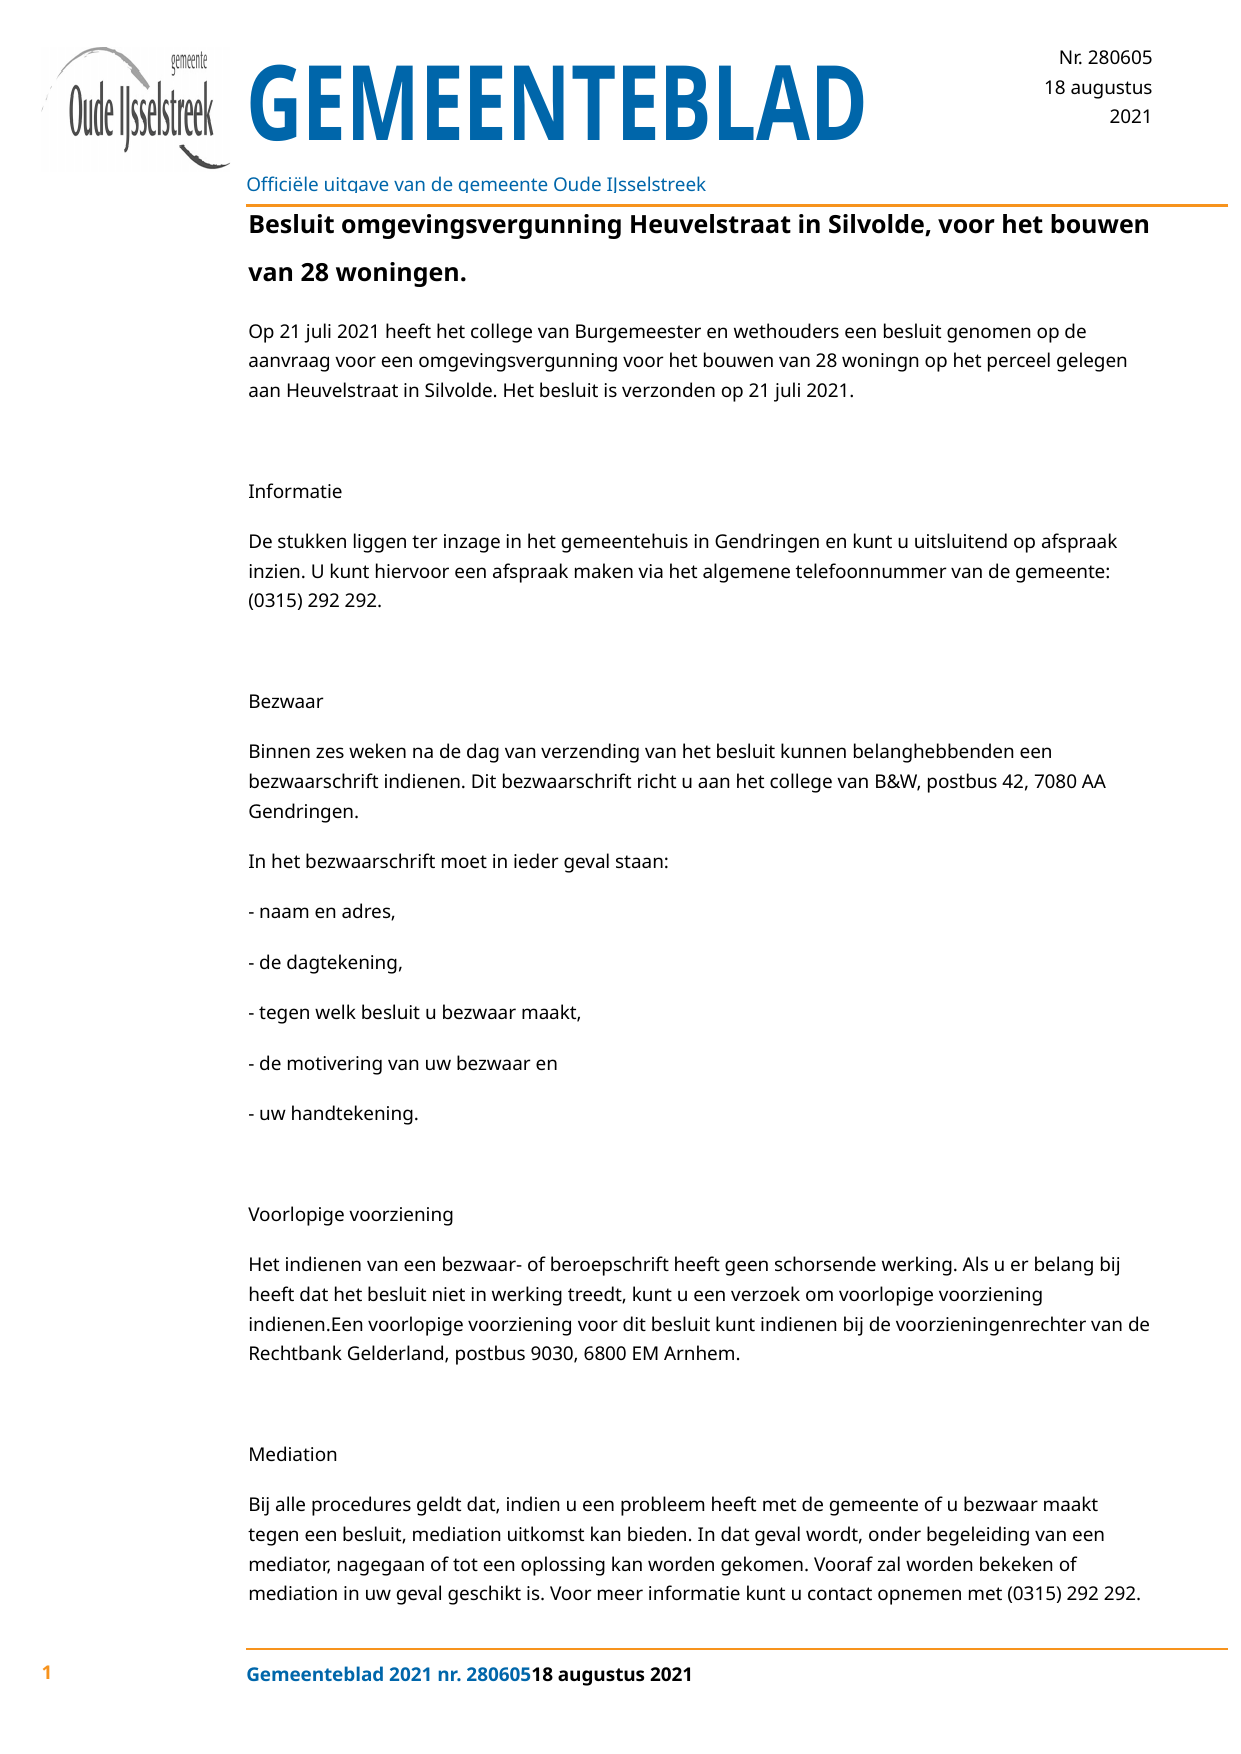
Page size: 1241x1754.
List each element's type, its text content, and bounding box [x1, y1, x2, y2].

text - naam en adres, [248, 899, 1152, 924]
text - uw handtekening. [248, 1100, 1152, 1126]
text Bij alle procedures geldt dat, indien u een probleem heeft met de gemeente of u bezwaar maakt tegen een besluit, mediation uitkomst kan bieden. In dat geval wordt, onder begeleiding van een mediator, nagegaan of tot een oplossing kan worden gekomen. Vooraf zal worden bekeken of mediation in uw geval geschikt is. Voor meer informatie kunt u contact opnemen met (0315) 292 292. [248, 1492, 1152, 1606]
text - tegen welk besluit u bezwaar maakt, [248, 999, 1152, 1025]
picture [41, 47, 231, 172]
text Besluit omgevingsvergunning Heuvelstraat in Silvolde, voor het bouwen van 28 woningen. [248, 207, 1152, 288]
text Bezwaar [248, 688, 1152, 714]
text Binnen zes weken na de dag van verzending van het besluit kunnen belanghebbenden een bezwaarschrift indienen. Dit bezwaarschrift richt u aan het college van B&W, postbus 42, 7080 AA Gendringen. [248, 739, 1152, 824]
text - de motivering van uw bezwaar en [248, 1050, 1152, 1076]
text De stukken liggen ter inzage in het gemeentehuis in Gendringen en kunt u uitsluitend op afspraak inzien. U kunt hiervoor een afspraak maken via het algemene telefoonnummer van de gemeente: (0315) 292 292. [248, 528, 1152, 613]
text Mediation [248, 1441, 1152, 1467]
text Op 21 juli 2021 heeft het college van Burgemeester en wethouders een besluit genomen op de aanvraag voor een omgevingsvergunning voor het bouwen van 28 woningn op het perceel gelegen aan Heuvelstraat in Silvolde. Het besluit is verzonden op 21 juli 2021. [248, 318, 1152, 403]
text Het indienen van een bezwaar- of beroepschrift heeft geen schorsende werking. Als u er belang bij heeft dat het besluit niet in werking treedt, kunt u een verzoek om voorlopige voorziening indienen.Een voorlopige voorziening voor dit besluit kunt indienen bij de voorzieningenrechter van de Rechtbank Gelderland, postbus 9030, 6800 EM Arnhem. [248, 1252, 1152, 1366]
text Voorlopige voorziening [248, 1201, 1152, 1227]
text - de dagtekening, [248, 949, 1152, 975]
text In het bezwaarschrift moet in ieder geval staan: [248, 848, 1152, 874]
text Informatie [248, 478, 1152, 504]
